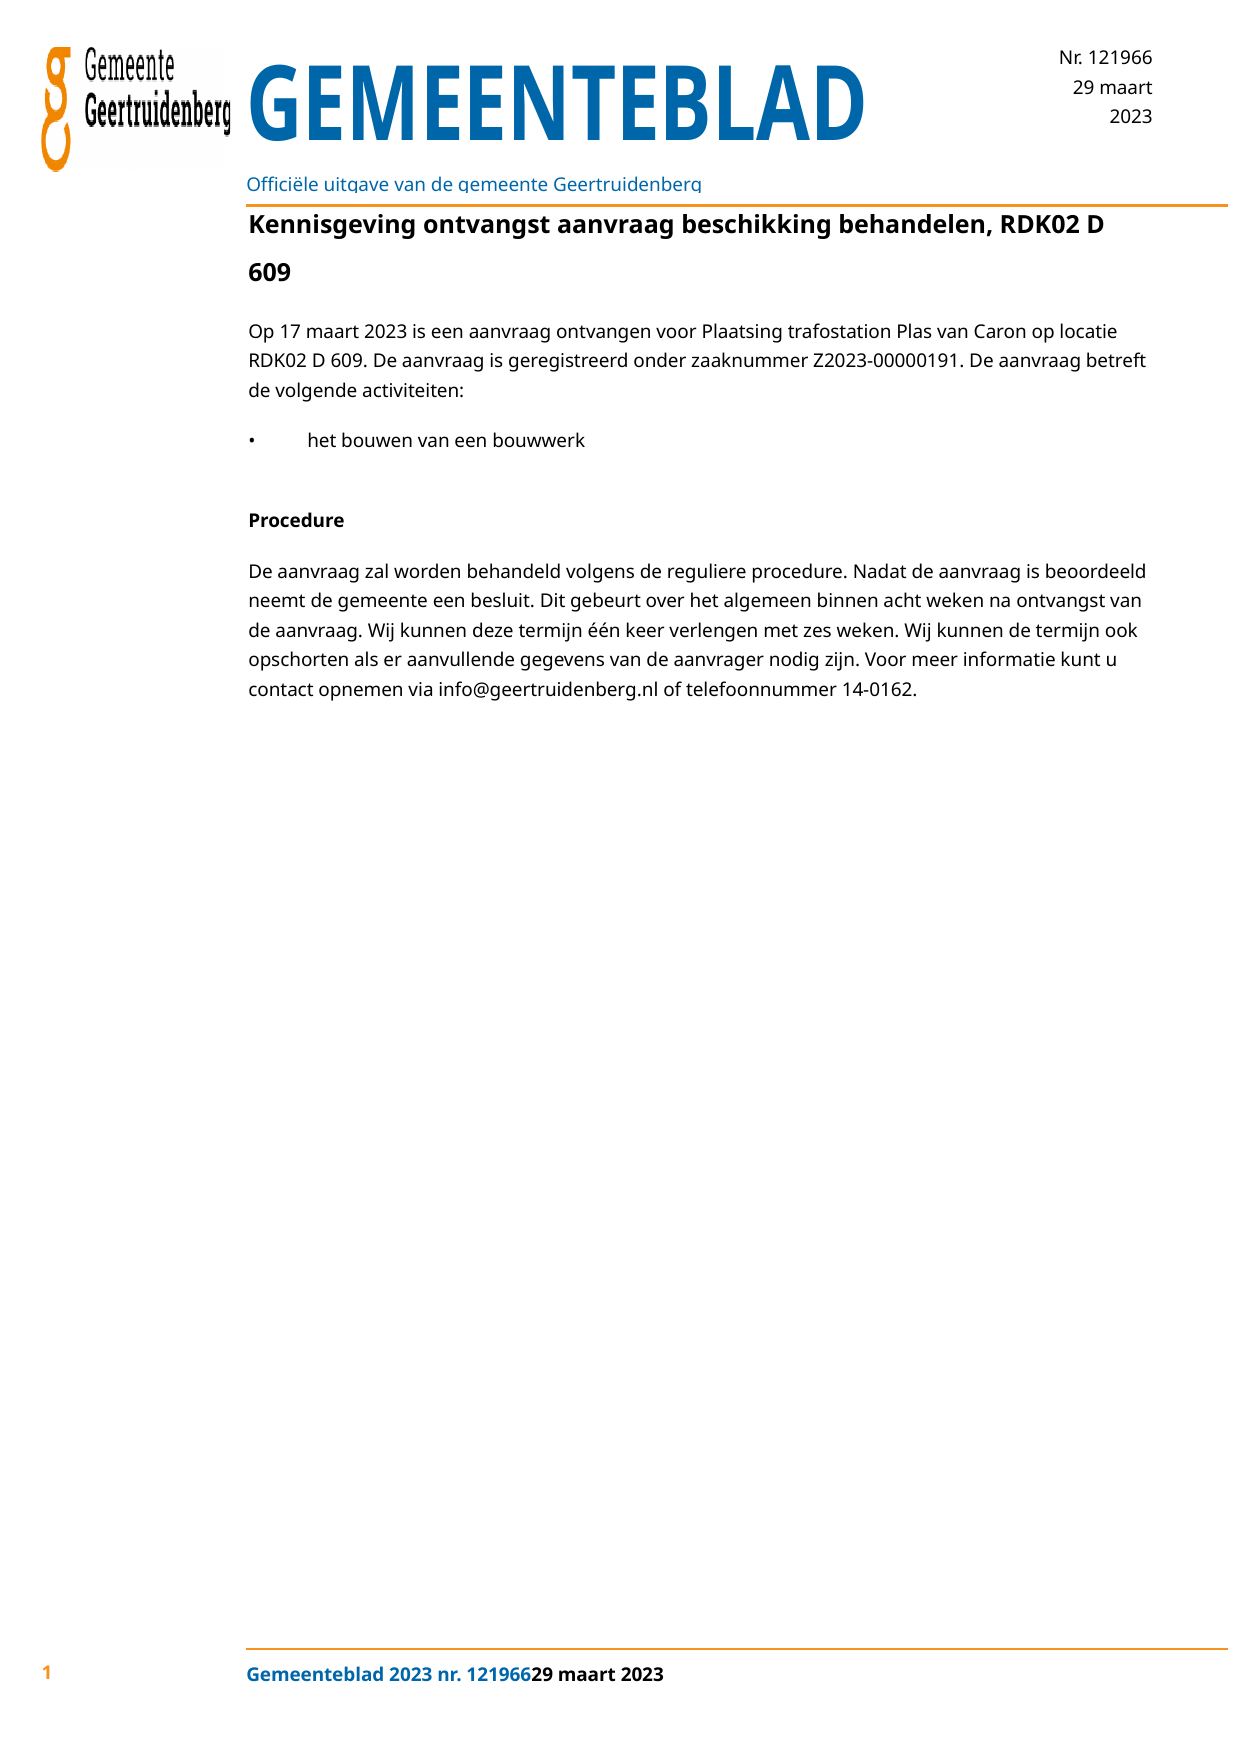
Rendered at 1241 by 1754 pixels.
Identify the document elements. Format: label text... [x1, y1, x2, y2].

text Op 17 maart 2023 is een aanvraag ontvangen voor Plaatsing trafostation Plas van Caron op locatie RDK02 D 609. De aanvraag is geregistreerd onder zaaknummer Z2023-00000191. De aanvraag betreft de volgende activiteiten: [248, 318, 1152, 403]
picture [41, 47, 231, 172]
text Procedure [248, 507, 1152, 533]
list het bouwen van een bouwwerk [248, 427, 1152, 453]
text De aanvraag zal worden behandeld volgens de reguliere procedure. Nadat de aanvraag is beoordeeld neemt de gemeente een besluit. Dit gebeurt over het algemeen binnen acht weken na ontvangst van de aanvraag. Wij kunnen deze termijn één keer verlengen met zes weken. Wij kunnen de termijn ook opschorten als er aanvullende gegevens van de aanvrager nodig zijn. Voor meer informatie kunt u contact opnemen via info@geertruidenberg.nl of telefoonnummer 14-0162. [248, 558, 1152, 702]
text Kennisgeving ontvangst aanvraag beschikking behandelen, RDK02 D 609 [248, 207, 1152, 288]
